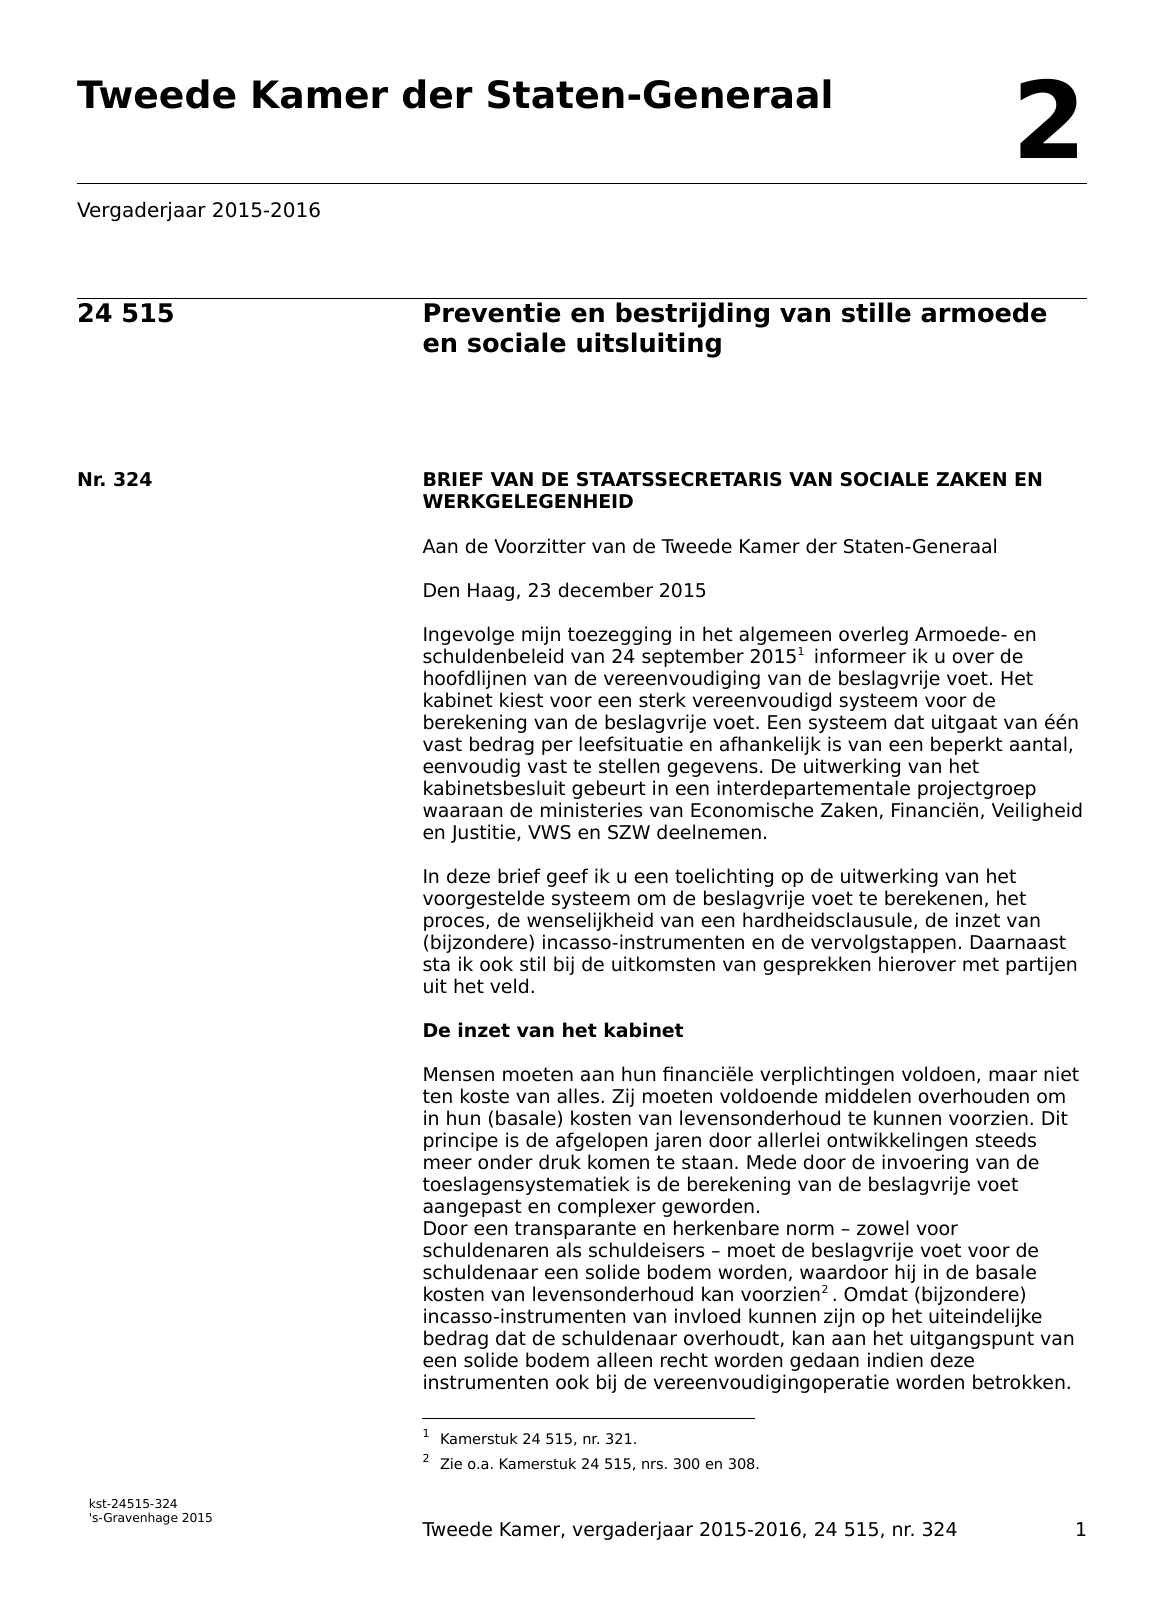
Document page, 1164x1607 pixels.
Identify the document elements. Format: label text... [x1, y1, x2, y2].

text Zie o.a. Kamerstuk 24 515, nrs. 300 en 308. [422, 1452, 1087, 1474]
text 's-Gravenhage 2015 [88, 1511, 323, 1525]
text In deze brief geef ik u een toelichting op de uitwerking van het voorgestelde systeem om de beslagvrije voet te berekenen, het proces, de wenselijkheid van een hardheidsclausule, de inzet van (bijzondere) incasso-instrumenten en de vervolgstappen. Daarnaast sta ik ook stil bij de uitkomsten van gesprekken hierover met partijen uit het veld. [422, 866, 1087, 998]
text Kamerstuk 24 515, nr. 321. [422, 1427, 1087, 1449]
table_cell Vergaderjaar 2015-2016 [77, 184, 1087, 298]
subtitle 24 515 Preventie en bestrijding van stille armoede en sociale uitsluiting [77, 299, 1087, 358]
text Den Haag, 23 december 2015 [422, 580, 1087, 602]
table_header Tweede Kamer der Staten-Generaal [77, 59, 886, 183]
text Ingevolge mijn toezegging in het algemeen overleg Armoede- en schuldenbeleid van 24 september 2015 informeer ik u over de hoofdlijnen van de vereenvoudiging van de beslagvrije voet. Het kabinet kiest voor een sterk vereenvoudigd systeem voor de berekening van de beslagvrije voet. Een systeem dat uitgaat van één vast bedrag per leefsituatie en afhankelijk is van een beperkt aantal, eenvoudig vast te stellen gegevens. De uitwerking van het kabinetsbesluit gebeurt in een interdepartementale projectgroep waaraan de ministeries van Economische Zaken, Financiën, Veiligheid en Justitie, VWS en SZW deelnemen. [422, 624, 1087, 844]
text Mensen moeten aan hun financiële verplichtingen voldoen, maar niet ten koste van alles. Zij moeten voldoende middelen overhouden om in hun (basale) kosten van levensonderhoud te kunnen voorzien. Dit principe is de afgelopen jaren door allerlei ontwikkelingen steeds meer onder druk komen te staan. Mede door de invoering van de toeslagensystematiek is de berekening van de beslagvrije voet aangepast en complexer geworden. [422, 1064, 1087, 1218]
subtitle De inzet van het kabinet [422, 1020, 1087, 1042]
text Door een transparante en herkenbare norm – zowel voor schuldenaren als schuldeisers – moet de beslagvrije voet voor de schuldenaar een solide bodem worden, waardoor hij in de basale kosten van levensonderhoud kan voorzien. Omdat (bijzondere) incasso-instrumenten van invloed kunnen zijn op het uiteindelijke bedrag dat de schuldenaar overhoudt, kan aan het uitgangspunt van een solide bodem alleen recht worden gedaan indien deze instrumenten ook bij de vereenvoudigingoperatie worden betrokken. [422, 1218, 1087, 1394]
table_header 2 [886, 59, 1087, 183]
text kst-24515-324 [88, 1497, 323, 1511]
subtitle Nr. 324 BRIEF VAN DE STAATSSECRETARIS VAN SOCIALE ZAKEN EN WERKGELEGENHEID [77, 469, 1087, 513]
text Aan de Voorzitter van de Tweede Kamer der Staten-Generaal [422, 536, 1087, 557]
